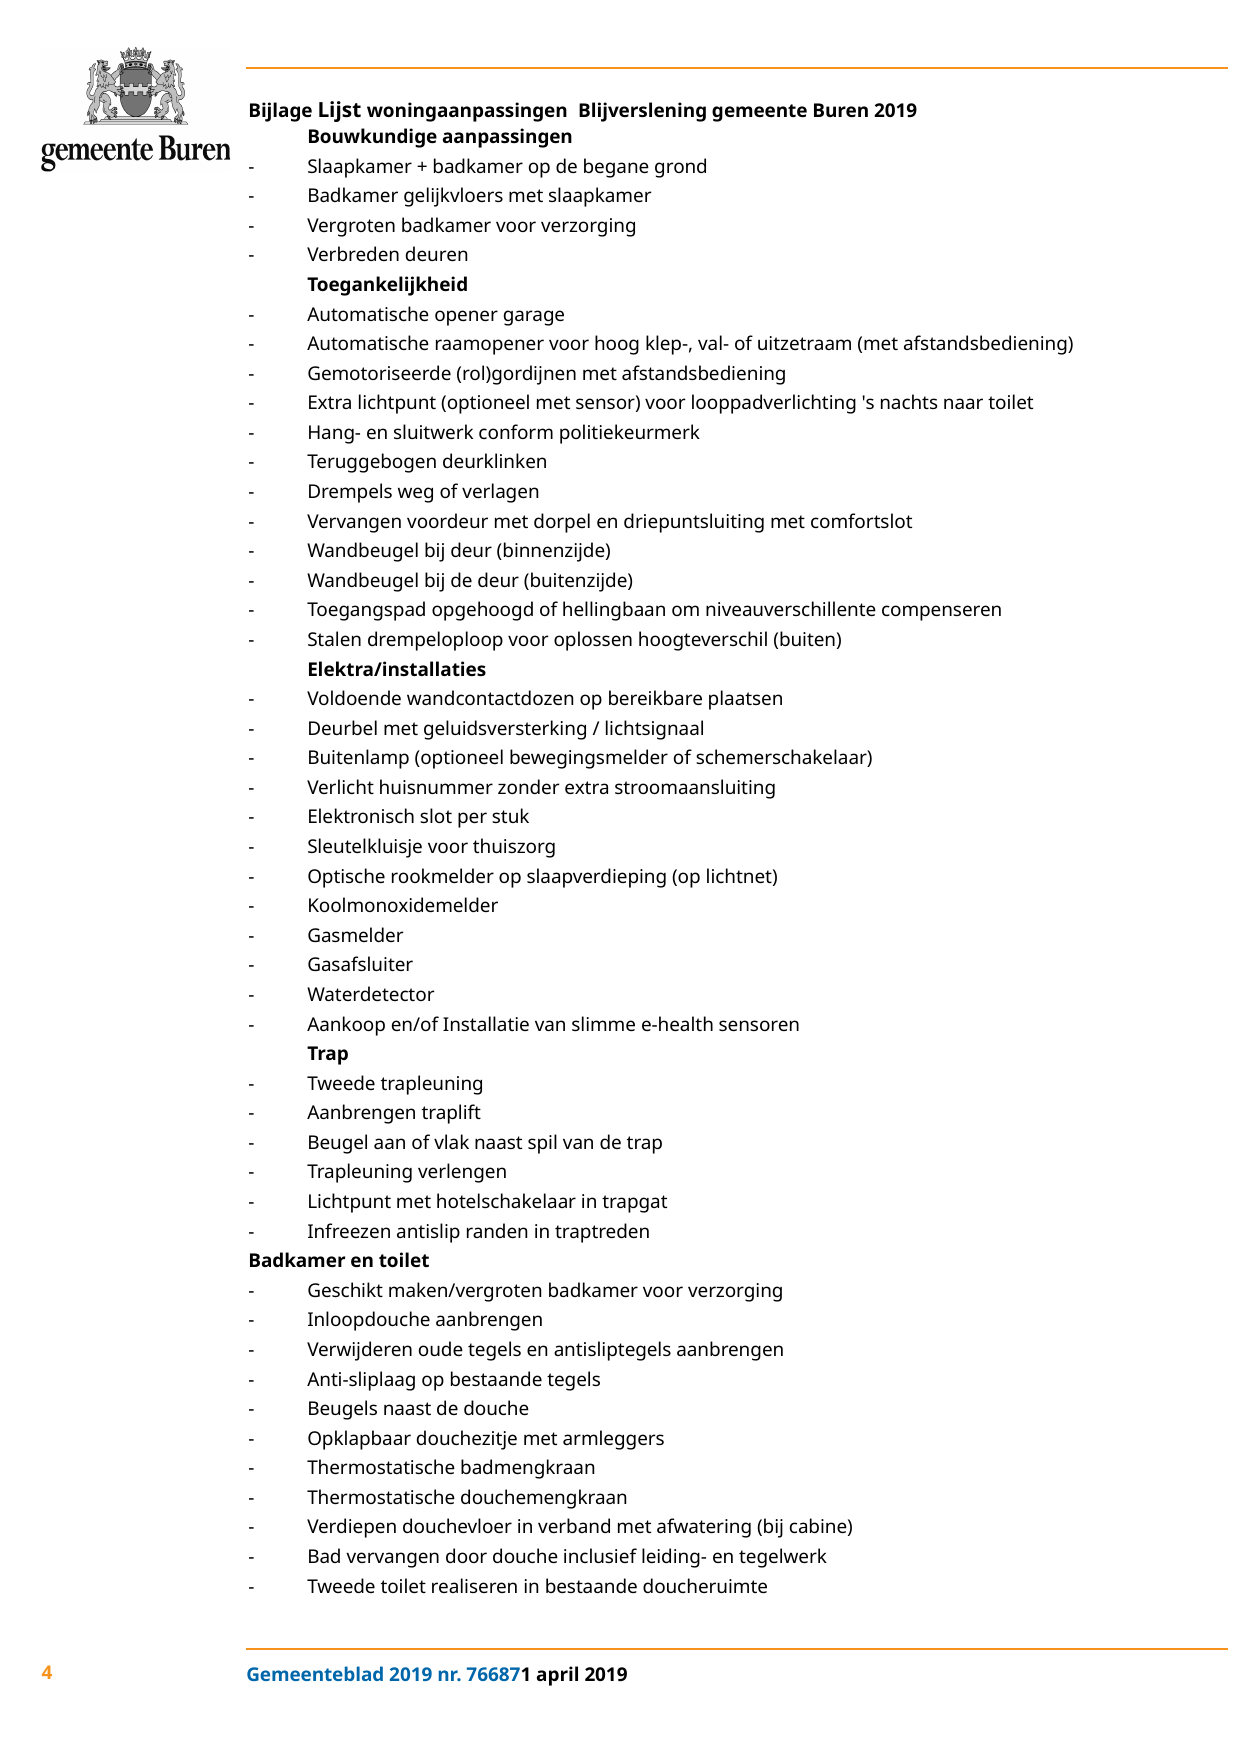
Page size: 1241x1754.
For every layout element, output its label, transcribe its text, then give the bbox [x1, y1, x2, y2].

list Stalen drempeloploop voor oplossen hoogteverschil (buiten) [248, 626, 1152, 652]
list Verbreden deuren [248, 242, 1152, 267]
list Geschikt maken/vergroten badkamer voor verzorging [248, 1277, 1152, 1303]
list Beugels naast de douche [248, 1395, 1152, 1421]
list Automatische raamopener voor hoog klep-, val- of uitzetraam (met afstandsbediening) [248, 330, 1152, 356]
list Slaapkamer + badkamer op de begane grond [248, 153, 1152, 179]
list Drempels weg of verlagen [248, 478, 1152, 504]
list Tweede toilet realiseren in bestaande doucheruimte [248, 1573, 1152, 1599]
list Koolmonoxidemelder [248, 892, 1152, 918]
list Elektra/installaties [248, 656, 1152, 682]
list Bouwkundige aanpassingen [248, 123, 1152, 149]
list Voldoende wandcontactdozen op bereikbare plaatsen [248, 685, 1152, 711]
list Inloopdouche aanbrengen [248, 1307, 1152, 1332]
list Buitenlamp (optioneel bewegingsmelder of schemerschakelaar) [248, 744, 1152, 770]
list Verdiepen douchevloer in verband met afwatering (bij cabine) [248, 1514, 1152, 1539]
list Vergroten badkamer voor verzorging [248, 212, 1152, 238]
list Gasafsluiter [248, 952, 1152, 977]
list Extra lichtpunt (optioneel met sensor) voor looppadverlichting 's nachts naar toilet [248, 389, 1152, 415]
list Badkamer gelijkvloers met slaapkamer [248, 182, 1152, 208]
list Sleutelkluisje voor thuiszorg [248, 833, 1152, 859]
list Teruggebogen deurklinken [248, 449, 1152, 474]
list Verwijderen oude tegels en antisliptegels aanbrengen [248, 1336, 1152, 1362]
list Deurbel met geluidsversterking / lichtsignaal [248, 715, 1152, 741]
list Gemotoriseerde (rol)gordijnen met afstandsbediening [248, 360, 1152, 386]
list Elektronisch slot per stuk [248, 804, 1152, 829]
list Wandbeugel bij de deur (buitenzijde) [248, 567, 1152, 593]
list Lichtpunt met hotelschakelaar in trapgat [248, 1188, 1152, 1214]
list Anti-sliplaag op bestaande tegels [248, 1366, 1152, 1392]
text Bijlage Lijst woningaanpassingen Blijverslening gemeente Buren 2019 [248, 95, 1152, 123]
list Aanbrengen traplift [248, 1099, 1152, 1125]
list Trapleuning verlengen [248, 1159, 1152, 1184]
list Aankoop en/of Installatie van slimme e-health sensoren [248, 1011, 1152, 1037]
list Verlicht huisnummer zonder extra stroomaansluiting [248, 774, 1152, 800]
list Thermostatische badmengkraan [248, 1454, 1152, 1480]
list Tweede trapleuning [248, 1070, 1152, 1096]
list Bad vervangen door douche inclusief leiding- en tegelwerk [248, 1543, 1152, 1569]
list Infreezen antislip randen in traptreden [248, 1218, 1152, 1244]
list Trap [248, 1040, 1152, 1066]
list Wandbeugel bij deur (binnenzijde) [248, 537, 1152, 563]
picture [41, 47, 231, 172]
list Toegankelijkheid [248, 271, 1152, 297]
list Optische rookmelder op slaapverdieping (op lichtnet) [248, 863, 1152, 889]
text Badkamer en toilet [248, 1247, 1152, 1273]
list Toegangspad opgehoogd of hellingbaan om niveauverschillente compenseren [248, 597, 1152, 622]
list Hang- en sluitwerk conform politiekeurmerk [248, 419, 1152, 445]
list Opklapbaar douchezitje met armleggers [248, 1425, 1152, 1451]
list Vervangen voordeur met dorpel en driepuntsluiting met comfortslot [248, 508, 1152, 534]
list Beugel aan of vlak naast spil van de trap [248, 1129, 1152, 1155]
list Thermostatische douchemengkraan [248, 1484, 1152, 1510]
list Automatische opener garage [248, 301, 1152, 327]
list Gasmelder [248, 922, 1152, 948]
list Waterdetector [248, 981, 1152, 1007]
